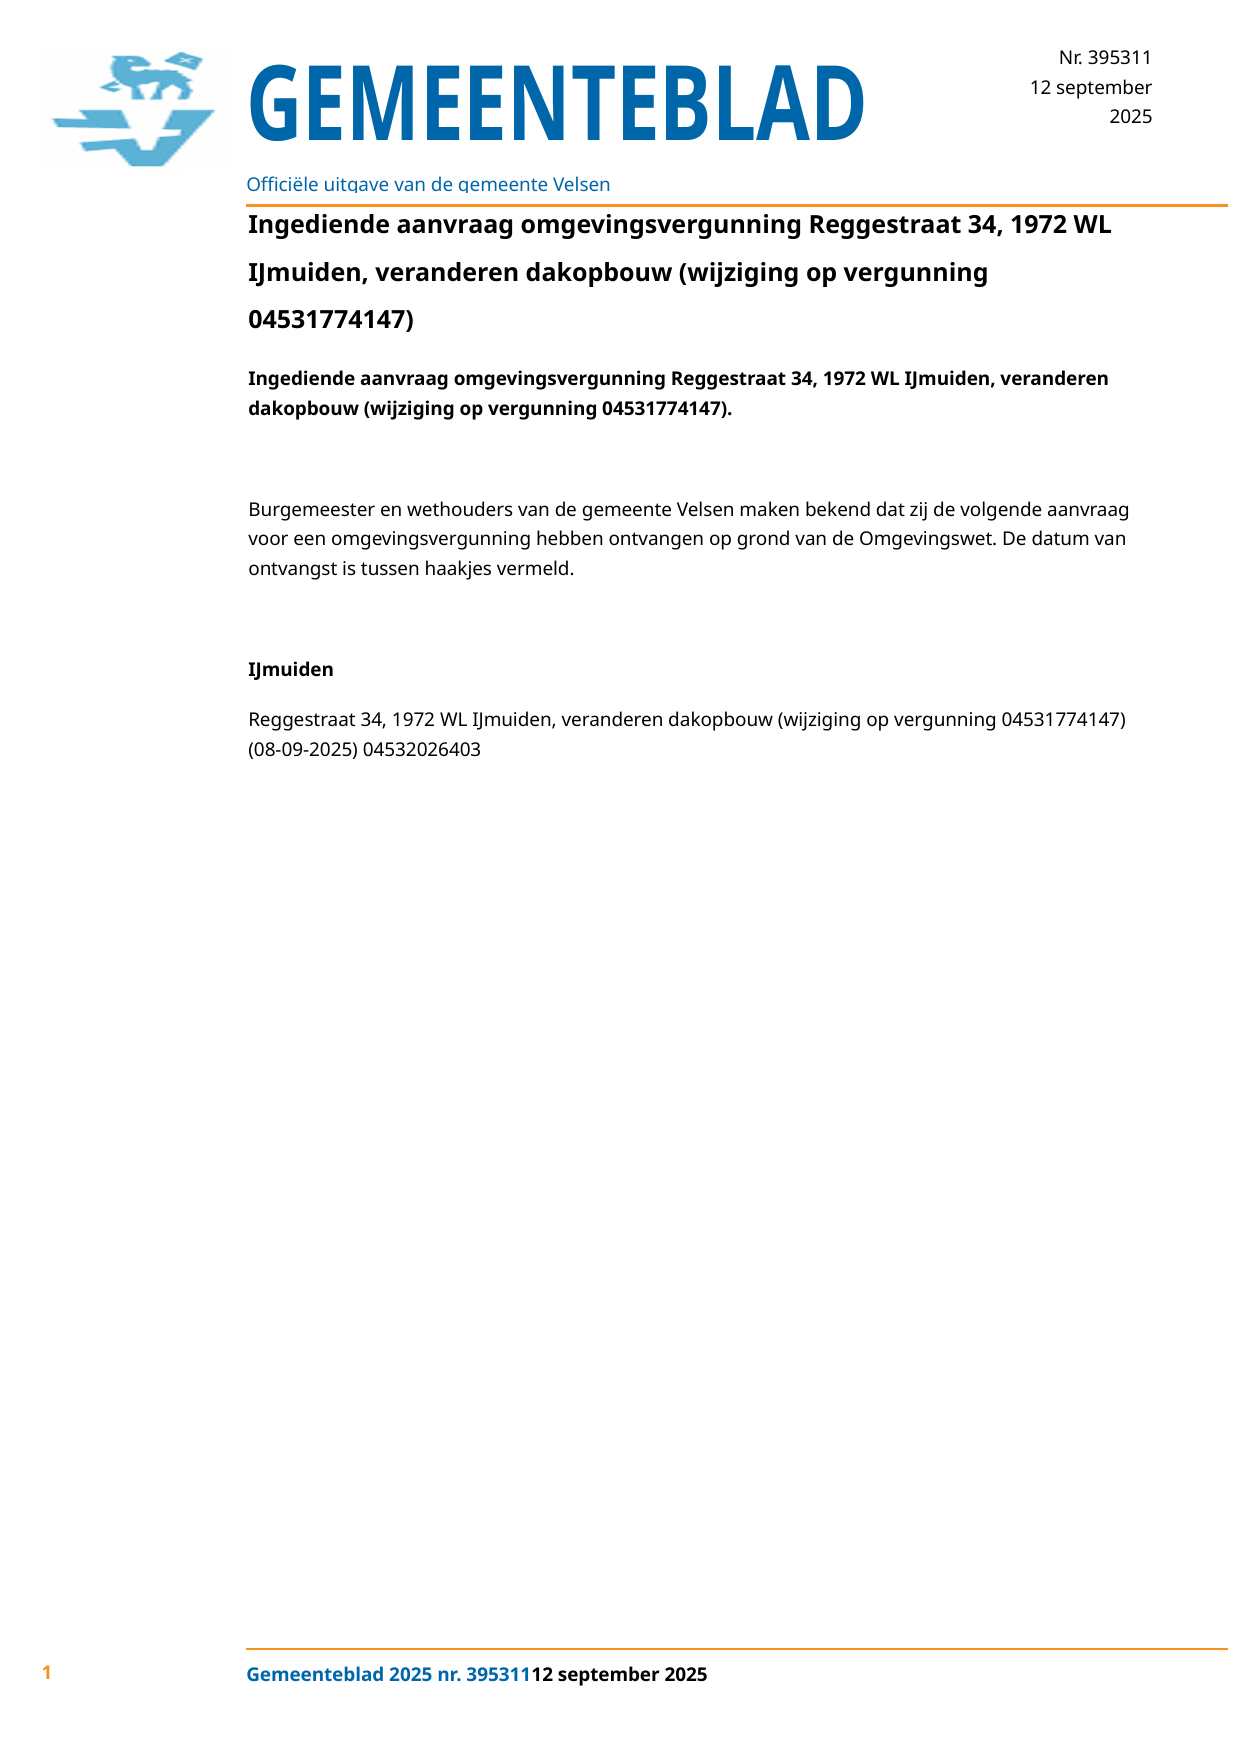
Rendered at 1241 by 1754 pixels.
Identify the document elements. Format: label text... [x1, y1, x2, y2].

text IJmuiden [248, 656, 1152, 682]
text Burgemeester en wethouders van de gemeente Velsen maken bekend dat zij de volgende aanvraag voor een omgevingsvergunning hebben ontvangen op grond van de Omgevingswet. De datum van ontvangst is tussen haakjes vermeld. [248, 496, 1152, 581]
text Ingediende aanvraag omgevingsvergunning Reggestraat 34, 1972 WL IJmuiden, veranderen dakopbouw (wijziging op vergunning 04531774147) [248, 207, 1152, 336]
picture [41, 47, 231, 172]
text Ingediende aanvraag omgevingsvergunning Reggestraat 34, 1972 WL IJmuiden, veranderen dakopbouw (wijziging op vergunning 04531774147). [248, 366, 1152, 421]
text Reggestraat 34, 1972 WL IJmuiden, veranderen dakopbouw (wijziging op vergunning 04531774147) (08-09-2025) 04532026403 [248, 706, 1152, 762]
